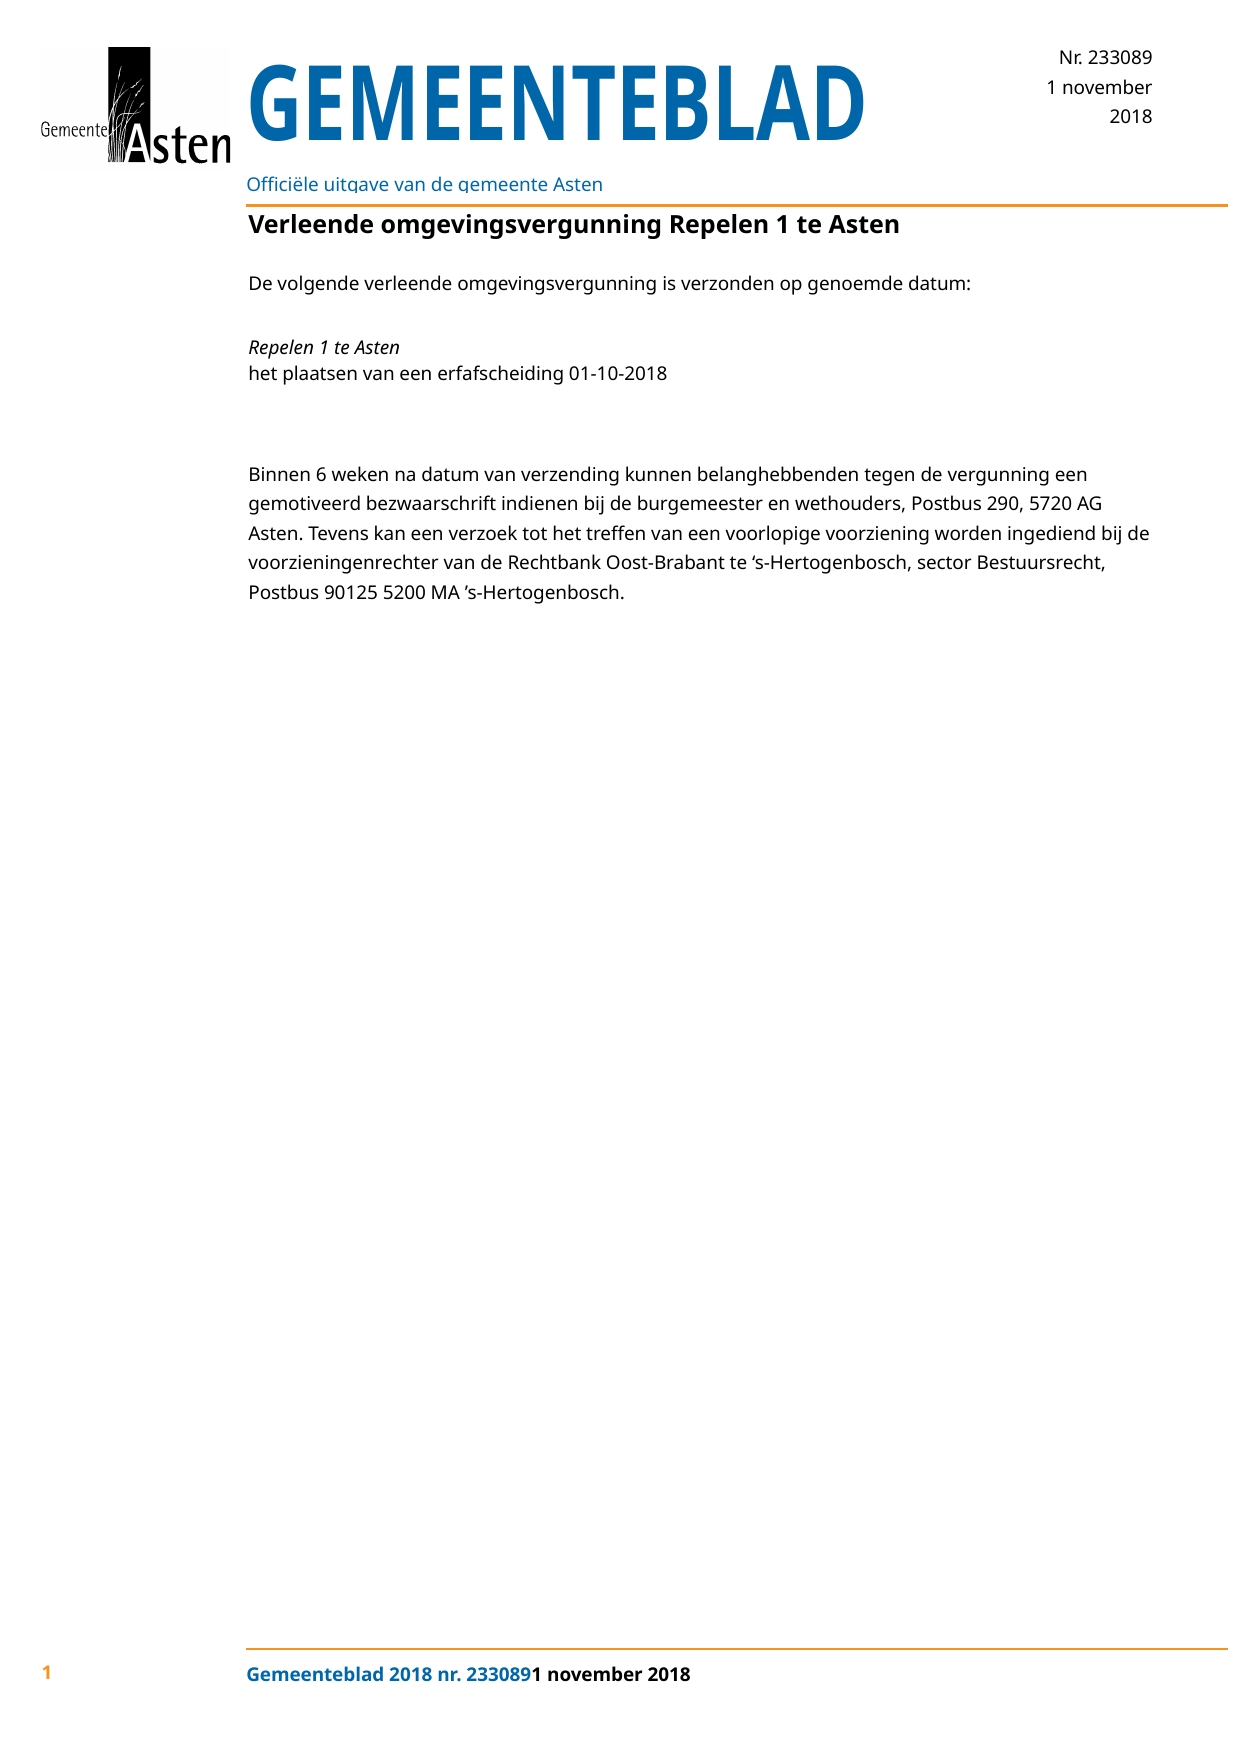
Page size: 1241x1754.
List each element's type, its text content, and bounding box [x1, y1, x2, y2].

text Repelen 1 te Asten [248, 334, 1152, 360]
text het plaatsen van een erfafscheiding 01-10-2018 [248, 360, 1152, 386]
picture [41, 47, 231, 172]
text De volgende verleende omgevingsvergunning is verzonden op genoemde datum: [248, 270, 1152, 296]
text Verleende omgevingsvergunning Repelen 1 te Asten [248, 207, 1152, 241]
text Binnen 6 weken na datum van verzending kunnen belanghebbenden tegen de vergunning een gemotiveerd bezwaarschrift indienen bij de burgemeester en wethouders, Postbus 290, 5720 AG Asten. Tevens kan een verzoek tot het treffen van een voorlopige voorziening worden ingediend bij de voorzieningenrechter van de Rechtbank Oost-Brabant te ‘s-Hertogenbosch, sector Bestuursrecht, Postbus 90125 5200 MA ’s-Hertogenbosch. [248, 461, 1152, 605]
